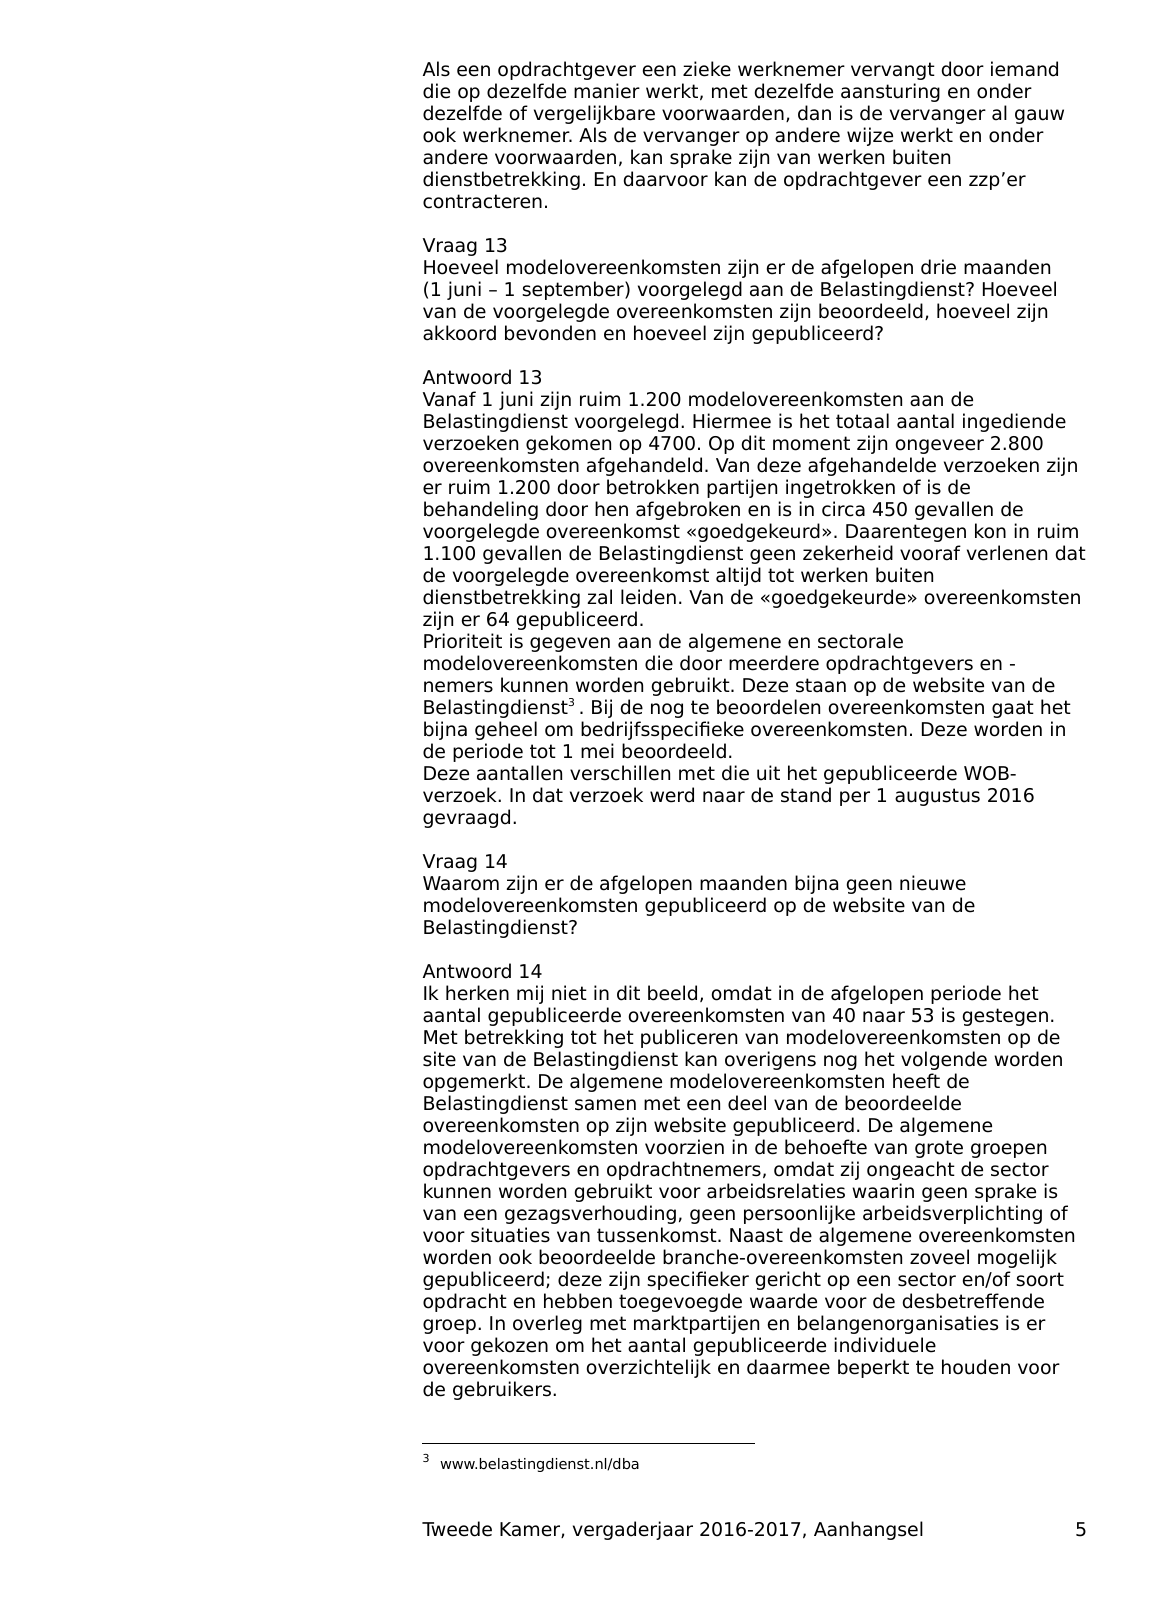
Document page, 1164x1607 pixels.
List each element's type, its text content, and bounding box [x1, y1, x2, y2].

text Vanaf 1 juni zijn ruim 1.200 modelovereenkomsten aan de Belastingdienst voorgelegd. Hiermee is het totaal aantal ingediende verzoeken gekomen op 4700. Op dit moment zijn ongeveer 2.800 overeenkomsten afgehandeld. Van deze afgehandelde verzoeken zijn er ruim 1.200 door betrokken partijen ingetrokken of is de behandeling door hen afgebroken en is in circa 450 gevallen de voorgelegde overeenkomst «goedgekeurd». Daarentegen kon in ruim 1.100 gevallen de Belastingdienst geen zekerheid vooraf verlenen dat de voorgelegde overeenkomst altijd tot werken buiten dienstbetrekking zal leiden. Van de «goedgekeurde» overeenkomsten zijn er 64 gepubliceerd. [422, 389, 1087, 631]
text Met betrekking tot het publiceren van modelovereenkomsten op de site van de Belastingdienst kan overigens nog het volgende worden opgemerkt. De algemene modelovereenkomsten heeft de Belastingdienst samen met een deel van de beoordeelde overeenkomsten op zijn website gepubliceerd. De algemene modelovereenkomsten voorzien in de behoefte van grote groepen opdrachtgevers en opdrachtnemers, omdat zij ongeacht de sector kunnen worden gebruikt voor arbeidsrelaties waarin geen sprake is van een gezagsverhouding, geen persoonlijke arbeidsverplichting of voor situaties van tussenkomst. Naast de algemene overeenkomsten worden ook beoordeelde branche-overeenkomsten zoveel mogelijk gepubliceerd; deze zijn specifieker gericht op een sector en/of soort opdracht en hebben toegevoegde waarde voor de desbetreffende groep. In overleg met marktpartijen en belangenorganisaties is er voor gekozen om het aantal gepubliceerde individuele overeenkomsten overzichtelijk en daarmee beperkt te houden voor de gebruikers. [422, 1027, 1087, 1401]
text Waarom zijn er de afgelopen maanden bijna geen nieuwe modelovereenkomsten gepubliceerd op de website van de Belastingdienst? [422, 873, 1087, 939]
text Vraag 13 [422, 235, 1087, 257]
text www.belastingdienst.nl/dba [422, 1452, 1087, 1474]
text Hoeveel modelovereenkomsten zijn er de afgelopen drie maanden (1 juni – 1 september) voorgelegd aan de Belastingdienst? Hoeveel van de voorgelegde overeenkomsten zijn beoordeeld, hoeveel zijn akkoord bevonden en hoeveel zijn gepubliceerd? [422, 257, 1087, 345]
text Vraag 14 [422, 851, 1087, 873]
text Prioriteit is gegeven aan de algemene en sectorale modelovereenkomsten die door meerdere opdrachtgevers en -nemers kunnen worden gebruikt. Deze staan op de website van de Belastingdienst. Bij de nog te beoordelen overeenkomsten gaat het bijna geheel om bedrijfsspecifieke overeenkomsten. Deze worden in de periode tot 1 mei beoordeeld. [422, 631, 1087, 763]
text Antwoord 13 [422, 367, 1087, 389]
text Ik herken mij niet in dit beeld, omdat in de afgelopen periode het aantal gepubliceerde overeenkomsten van 40 naar 53 is gestegen. [422, 983, 1087, 1027]
text Als een opdrachtgever een zieke werknemer vervangt door iemand die op dezelfde manier werkt, met dezelfde aansturing en onder dezelfde of vergelijkbare voorwaarden, dan is de vervanger al gauw ook werknemer. Als de vervanger op andere wijze werkt en onder andere voorwaarden, kan sprake zijn van werken buiten dienstbetrekking. En daarvoor kan de opdrachtgever een zzp’er contracteren. [422, 59, 1087, 213]
text Deze aantallen verschillen met die uit het gepubliceerde WOB-verzoek. In dat verzoek werd naar de stand per 1 augustus 2016 gevraagd. [422, 763, 1087, 829]
text Antwoord 14 [422, 961, 1087, 983]
